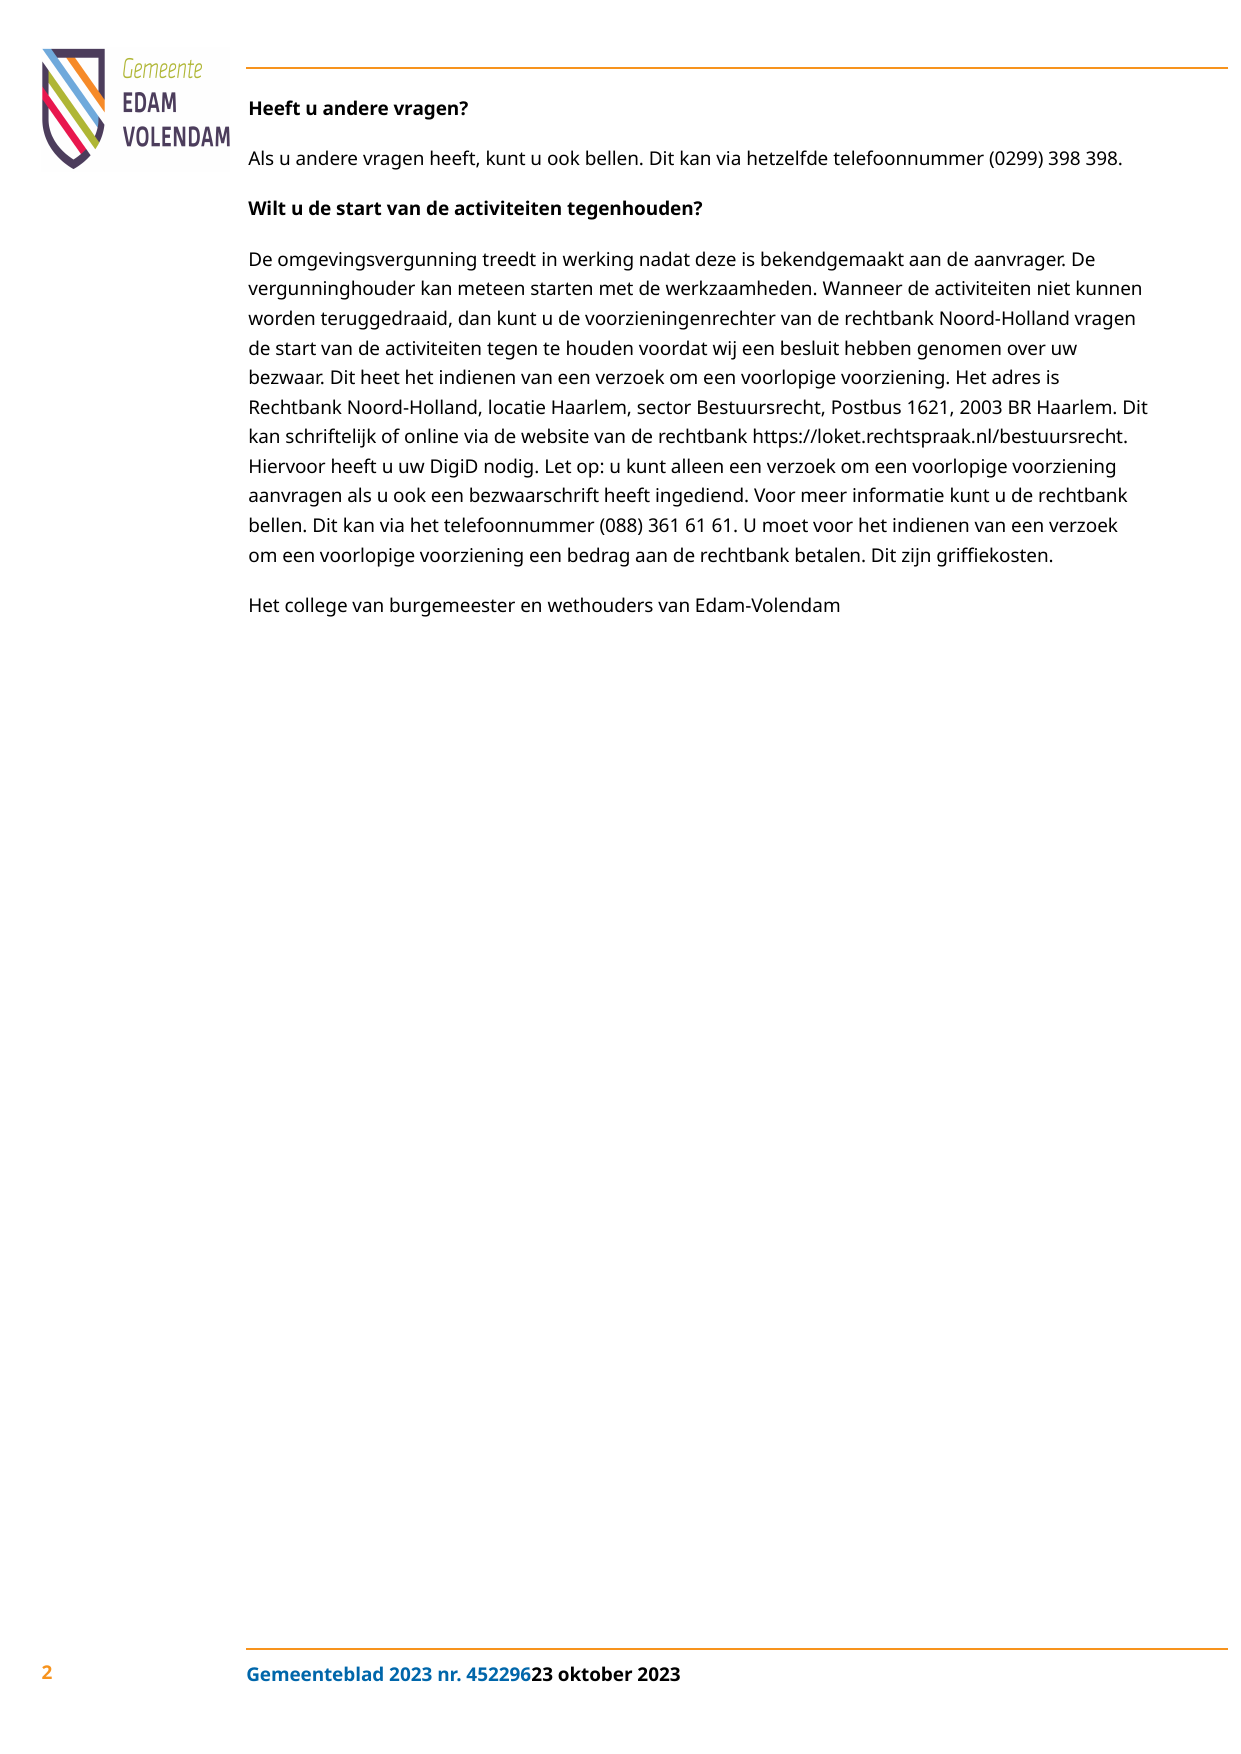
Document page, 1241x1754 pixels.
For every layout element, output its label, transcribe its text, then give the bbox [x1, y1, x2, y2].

text Het college van burgemeester en wethouders van Edam-Volendam [248, 592, 1152, 618]
text Als u andere vragen heeft, kunt u ook bellen. Dit kan via hetzelfde telefoonnummer (0299) 398 398. [248, 145, 1152, 171]
text Wilt u de start van de activiteiten tegenhouden? [248, 196, 1152, 221]
text Heeft u andere vragen? [248, 95, 1152, 121]
picture [41, 47, 231, 172]
text De omgevingsvergunning treedt in werking nadat deze is bekendgemaakt aan de aanvrager. De vergunninghouder kan meteen starten met de werkzaamheden. Wanneer de activiteiten niet kunnen worden teruggedraaid, dan kunt u de voorzieningenrechter van de rechtbank Noord-Holland vragen de start van de activiteiten tegen te houden voordat wij een besluit hebben genomen over uw bezwaar. Dit heet het indienen van een verzoek om een voorlopige voorziening. Het adres is Rechtbank Noord-Holland, locatie Haarlem, sector Bestuursrecht, Postbus 1621, 2003 BR Haarlem. Dit kan schriftelijk of online via de website van de rechtbank https://loket.rechtspraak.nl/bestuursrecht. Hiervoor heeft u uw DigiD nodig. Let op: u kunt alleen een verzoek om een voorlopige voorziening aanvragen als u ook een bezwaarschrift heeft ingediend. Voor meer informatie kunt u de rechtbank bellen. Dit kan via het telefoonnummer (088) 361 61 61. U moet voor het indienen van een verzoek om een voorlopige voorziening een bedrag aan de rechtbank betalen. Dit zijn griffiekosten. [248, 246, 1152, 568]
